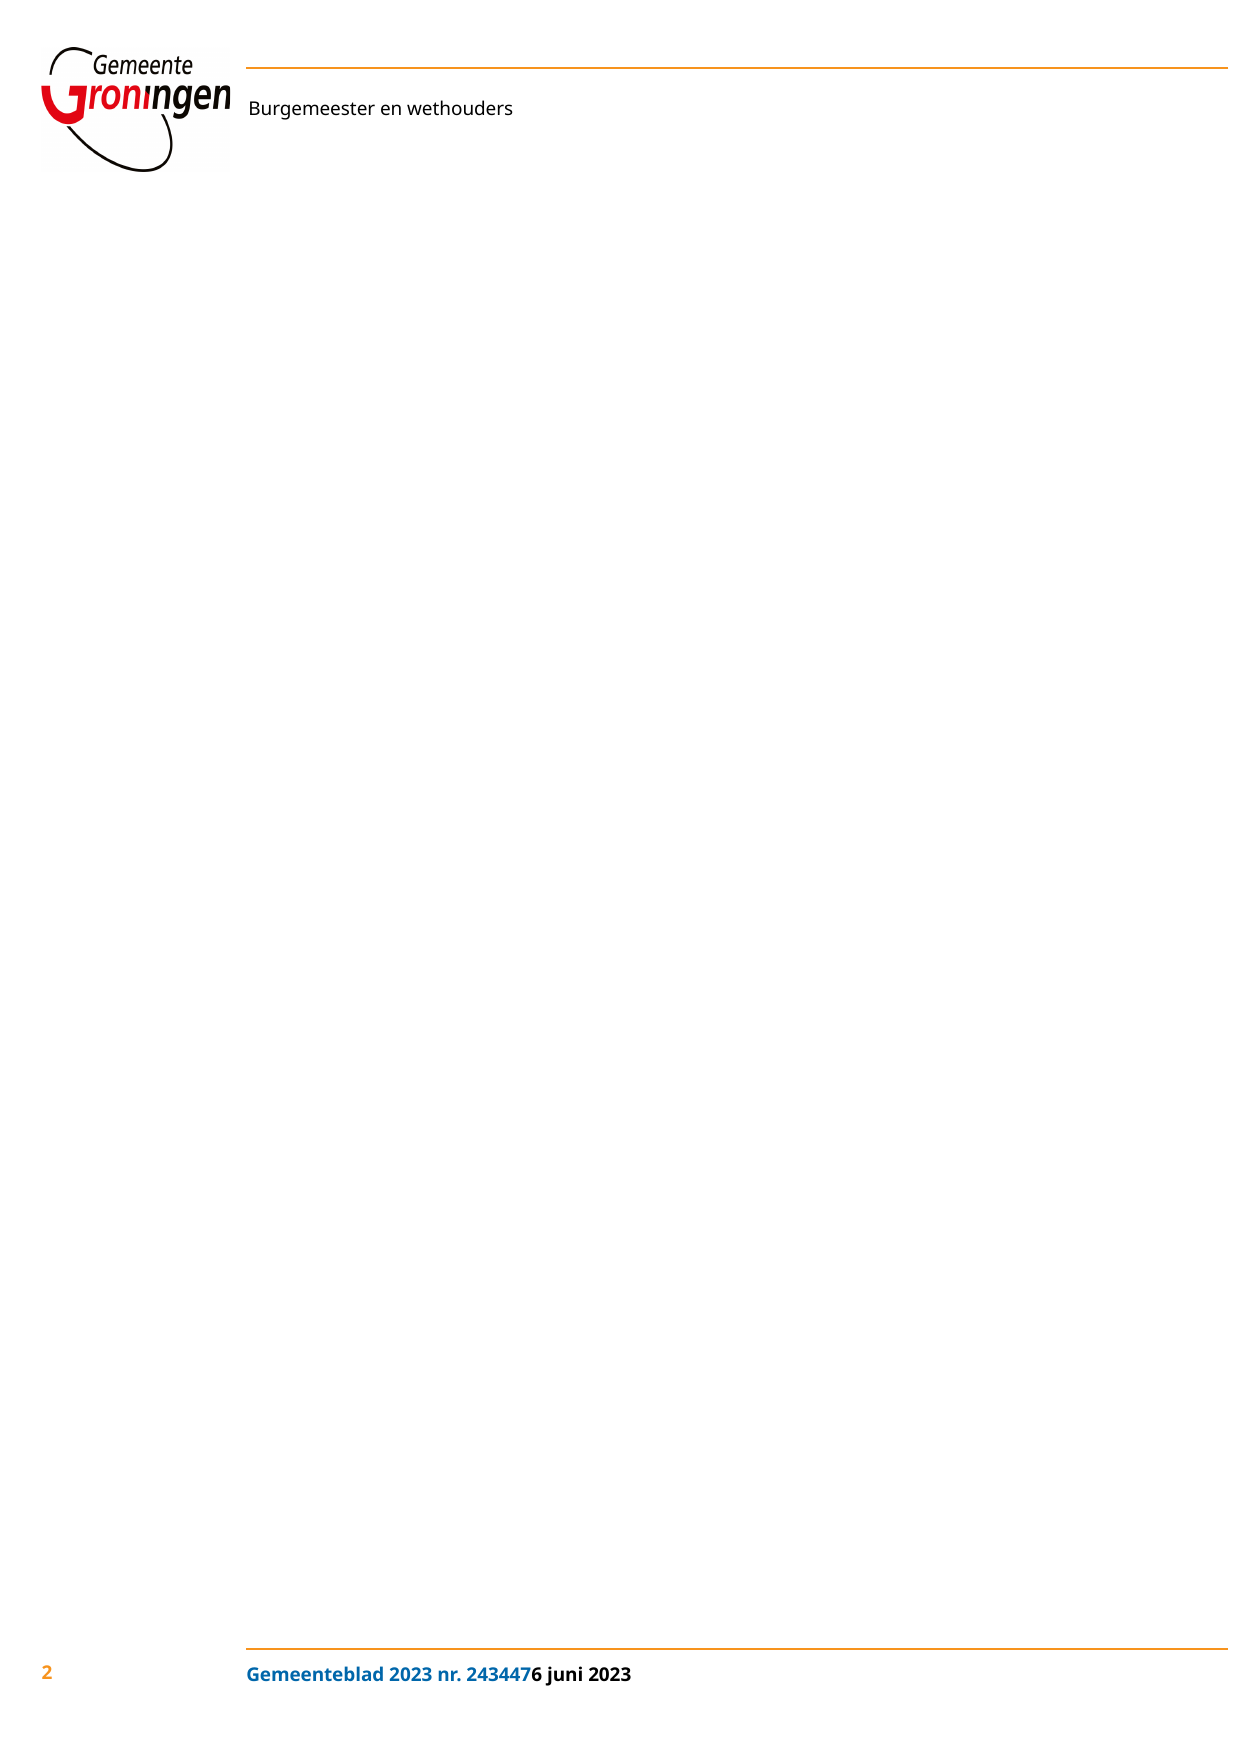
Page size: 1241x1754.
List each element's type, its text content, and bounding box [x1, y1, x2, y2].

picture [41, 47, 231, 172]
text Burgemeester en wethouders [248, 95, 1152, 121]
